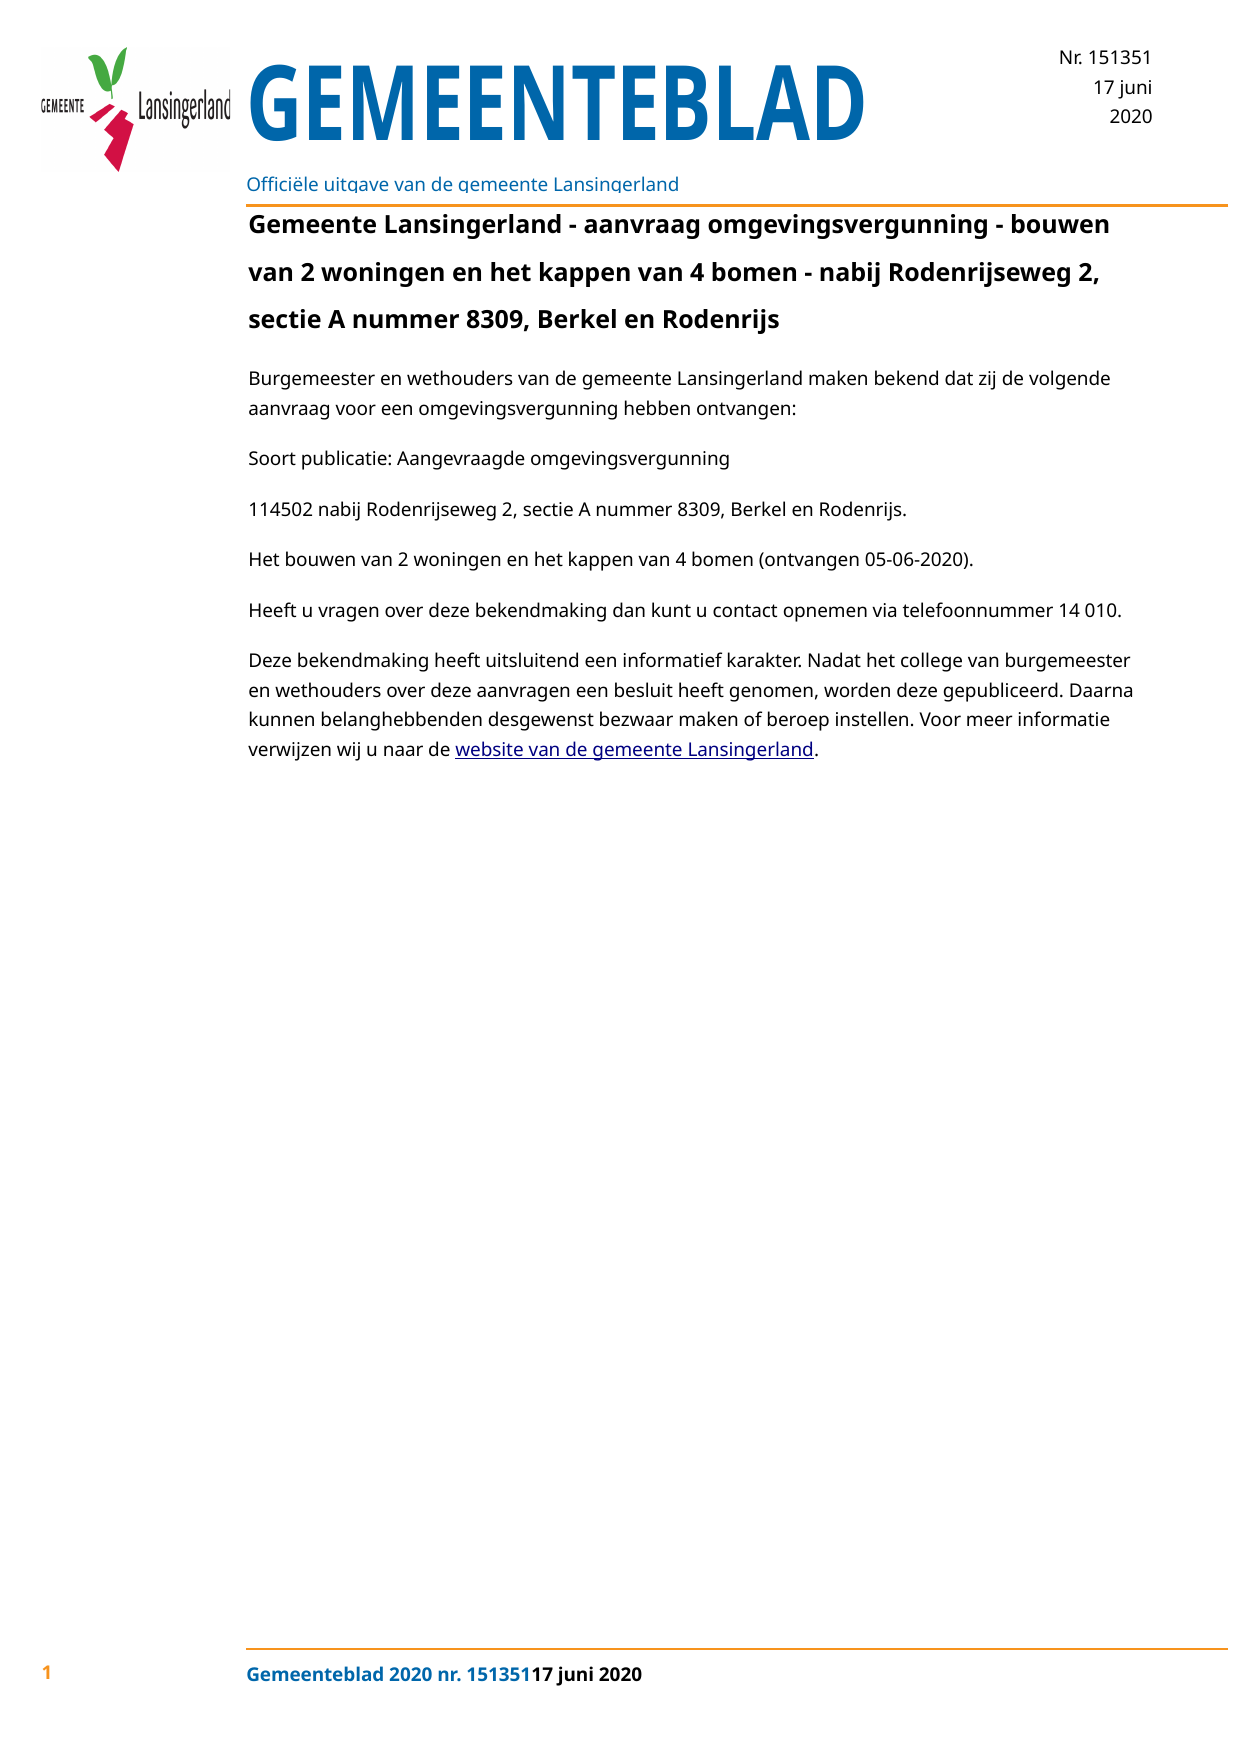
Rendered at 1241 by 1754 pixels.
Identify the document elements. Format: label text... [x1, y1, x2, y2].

text Soort publicatie: Aangevraagde omgevingsvergunning [248, 446, 1152, 471]
text Burgemeester en wethouders van de gemeente Lansingerland maken bekend dat zij de volgende aanvraag voor een omgevingsvergunning hebben ontvangen: [248, 366, 1152, 421]
text Het bouwen van 2 woningen en het kappen van 4 bomen (ontvangen 05-06-2020). [248, 546, 1152, 572]
text Heeft u vragen over deze bekendmaking dan kunt u contact opnemen via telefoonnummer 14 010. [248, 597, 1152, 622]
text Deze bekendmaking heeft uitsluitend een informatief karakter. Nadat het college van burgemeester en wethouders over deze aanvragen een besluit heeft genomen, worden deze gepubliceerd. Daarna kunnen belanghebbenden desgewenst bezwaar maken of beroep instellen. Voor meer informatie verwijzen wij u naar de website van de gemeente Lansingerland. [248, 647, 1152, 762]
text 114502 nabij Rodenrijseweg 2, sectie A nummer 8309, Berkel en Rodenrijs. [248, 496, 1152, 522]
text Gemeente Lansingerland - aanvraag omgevingsvergunning - bouwen van 2 woningen en het kappen van 4 bomen - nabij Rodenrijseweg 2, sectie A nummer 8309, Berkel en Rodenrijs [248, 207, 1152, 336]
picture [41, 47, 231, 172]
